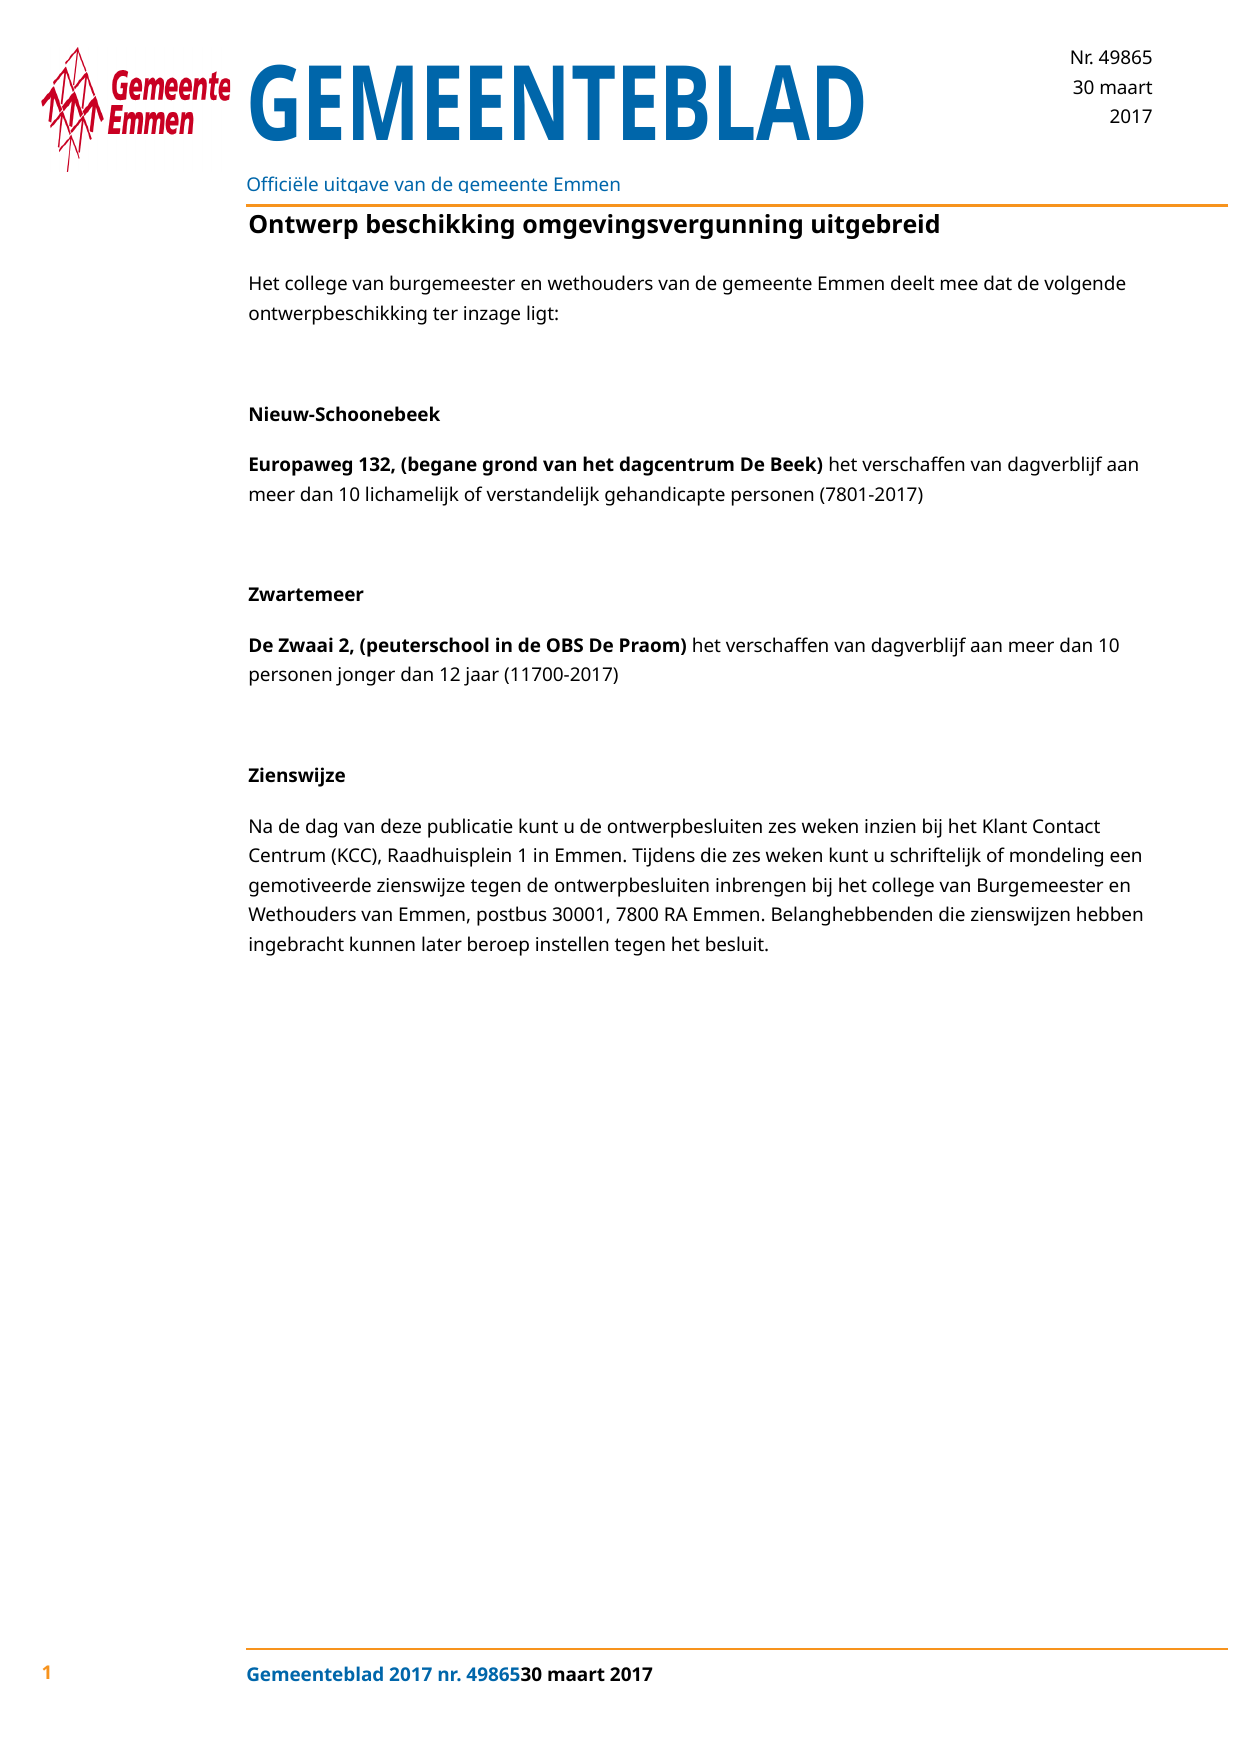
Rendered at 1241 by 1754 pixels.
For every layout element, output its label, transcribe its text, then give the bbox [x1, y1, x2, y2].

text Zwartemeer [248, 582, 1152, 607]
text Europaweg 132, (begane grond van het dagcentrum De Beek) het verschaffen van dagverblijf aan meer dan 10 lichamelijk of verstandelijk gehandicapte personen (7801-2017) [248, 451, 1152, 506]
text Nieuw-Schoonebeek [248, 401, 1152, 426]
text De Zwaai 2, (peuterschool in de OBS De Praom) het verschaffen van dagverblijf aan meer dan 10 personen jonger dan 12 jaar (11700-2017) [248, 632, 1152, 687]
text Het college van burgemeester en wethouders van de gemeente Emmen deelt mee dat de volgende ontwerpbeschikking ter inzage ligt: [248, 270, 1152, 326]
text Na de dag van deze publicatie kunt u de ontwerpbesluiten zes weken inzien bij het Klant Contact Centrum (KCC), Raadhuisplein 1 in Emmen. Tijdens die zes weken kunt u schrifte­lijk of mondeling een gemo­ti­veerde zienswijze tegen de ontwerpbesluiten inbrengen bij het college van Burge­meester en Wethouders van Emmen, postbus 30001, 7800 RA Emmen. Belanghebbenden die zienswijzen hebben ingebracht kunnen later beroep instellen tegen het besluit. [248, 813, 1152, 957]
text Zienswijze [248, 762, 1152, 788]
picture [41, 47, 231, 172]
text Ontwerp beschikking omgevingsvergunning uitgebreid [248, 207, 1152, 241]
